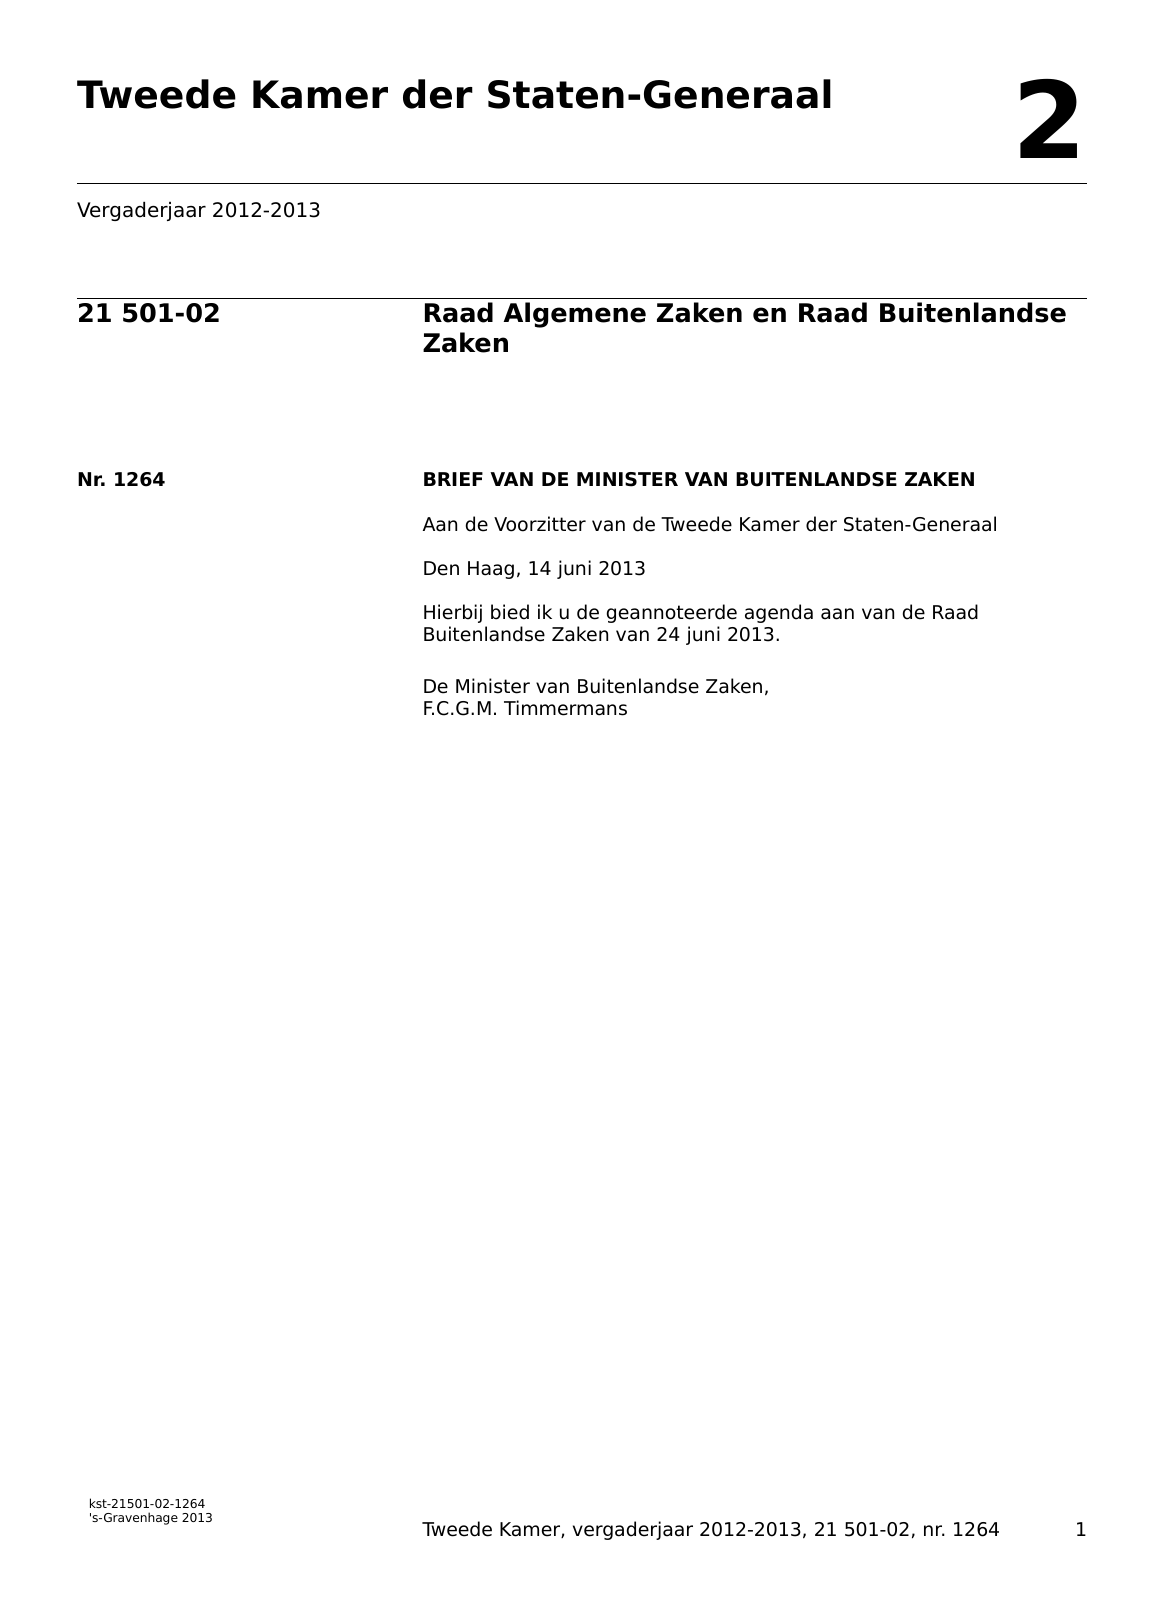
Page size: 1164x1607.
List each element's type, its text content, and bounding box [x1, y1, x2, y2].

table_header 2 [886, 59, 1087, 183]
text 's-Gravenhage 2013 [88, 1511, 323, 1525]
subtitle 21 501-02 Raad Algemene Zaken en Raad Buitenlandse Zaken [77, 299, 1087, 358]
table_header Tweede Kamer der Staten-Generaal [77, 59, 886, 183]
subtitle Nr. 1264 BRIEF VAN DE MINISTER VAN BUITENLANDSE ZAKEN [77, 469, 1087, 491]
text Den Haag, 14 juni 2013 [422, 558, 1087, 580]
text Aan de Voorzitter van de Tweede Kamer der Staten-Generaal [422, 513, 1087, 536]
table_cell Vergaderjaar 2012-2013 [77, 184, 1087, 298]
text De Minister van Buitenlandse Zaken, F.C.G.M. Timmermans [422, 676, 1087, 720]
text kst-21501-02-1264 [88, 1497, 323, 1511]
text Hierbij bied ik u de geannoteerde agenda aan van de Raad Buitenlandse Zaken van 24 juni 2013. [422, 602, 1087, 646]
